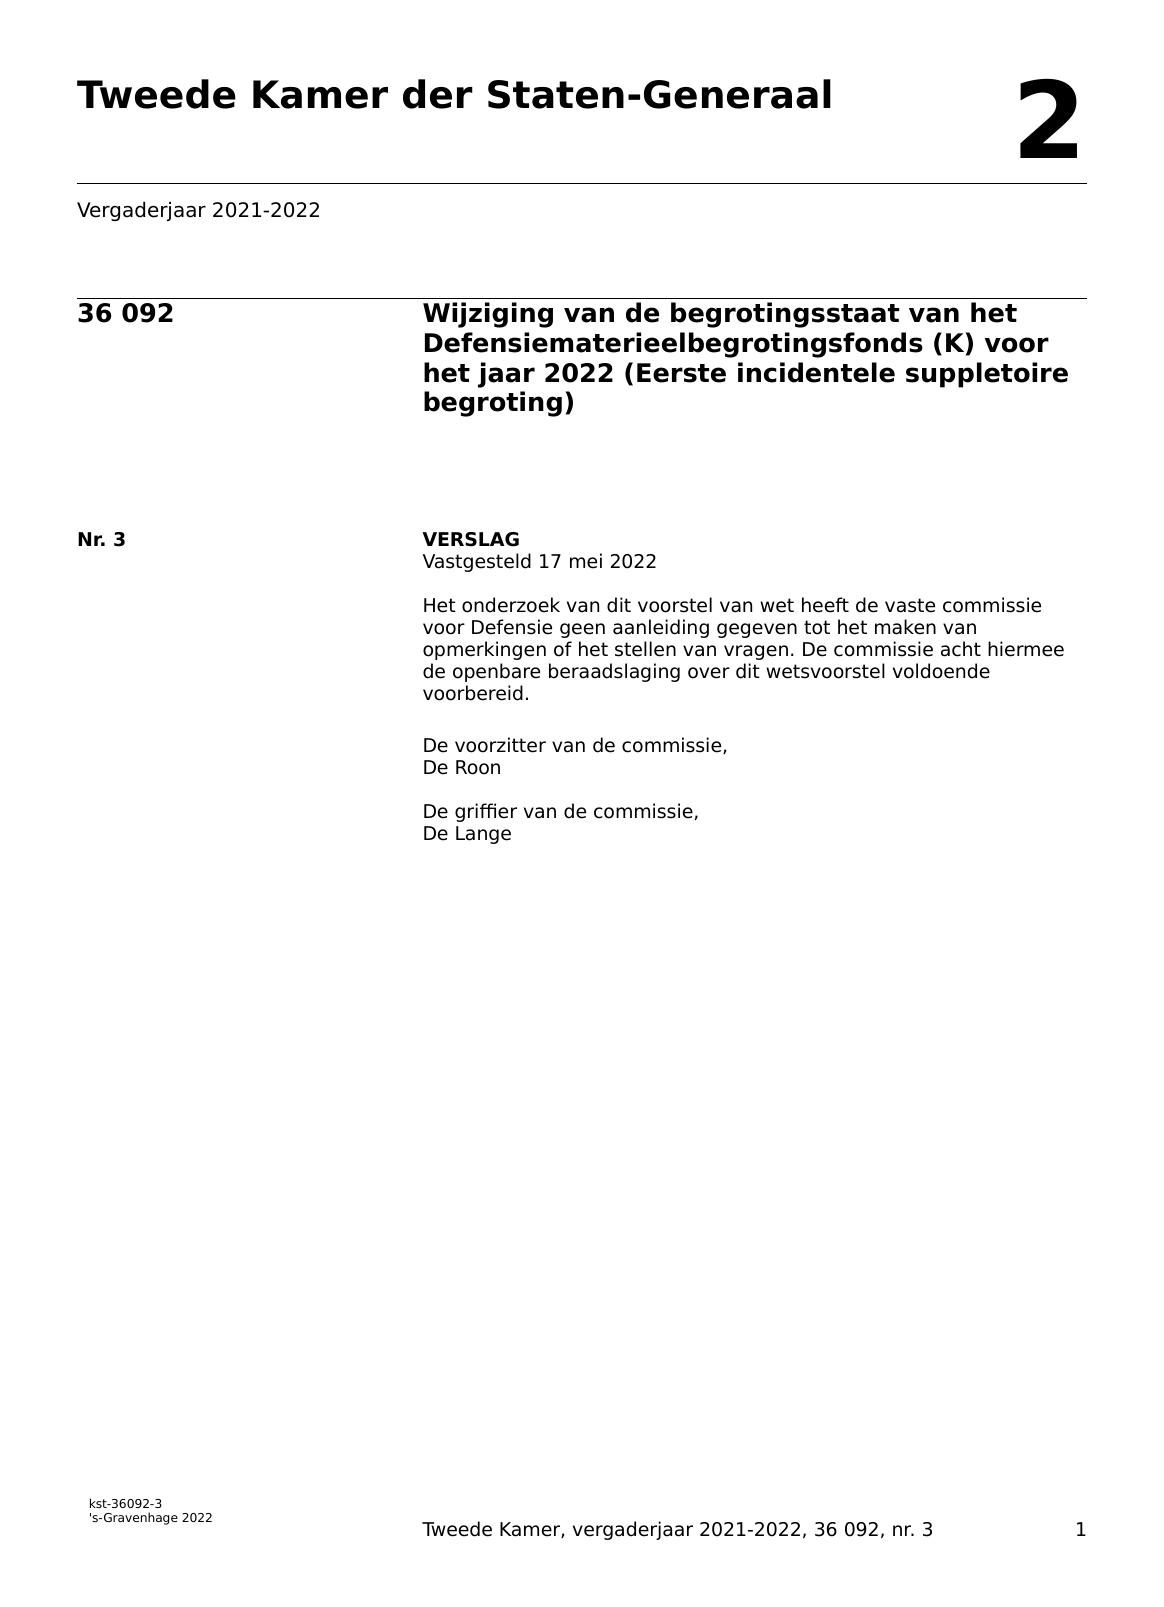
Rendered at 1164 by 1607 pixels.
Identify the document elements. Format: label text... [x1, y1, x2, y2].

text Het onderzoek van dit voorstel van wet heeft de vaste commissie voor Defensie geen aanleiding gegeven tot het maken van opmerkingen of het stellen van vragen. De commissie acht hiermee de openbare beraadslaging over dit wetsvoorstel voldoende voorbereid. [422, 595, 1087, 705]
table_header Tweede Kamer der Staten-Generaal [77, 59, 886, 183]
text De voorzitter van de commissie, De Roon [422, 735, 1087, 779]
table_header 2 [886, 59, 1087, 183]
text Vastgesteld 17 mei 2022 [422, 551, 1087, 573]
subtitle Nr. 3 VERSLAG [77, 529, 1087, 551]
subtitle 36 092 Wijziging van de begrotingsstaat van het Defensiematerieelbegrotingsfonds (K) voor het jaar 2022 (Eerste incidentele suppletoire begroting) [77, 299, 1087, 418]
text 's-Gravenhage 2022 [88, 1511, 323, 1525]
text kst-36092-3 [88, 1497, 323, 1511]
text De griffier van de commissie, De Lange [422, 801, 1087, 845]
table_cell Vergaderjaar 2021-2022 [77, 184, 1087, 298]
